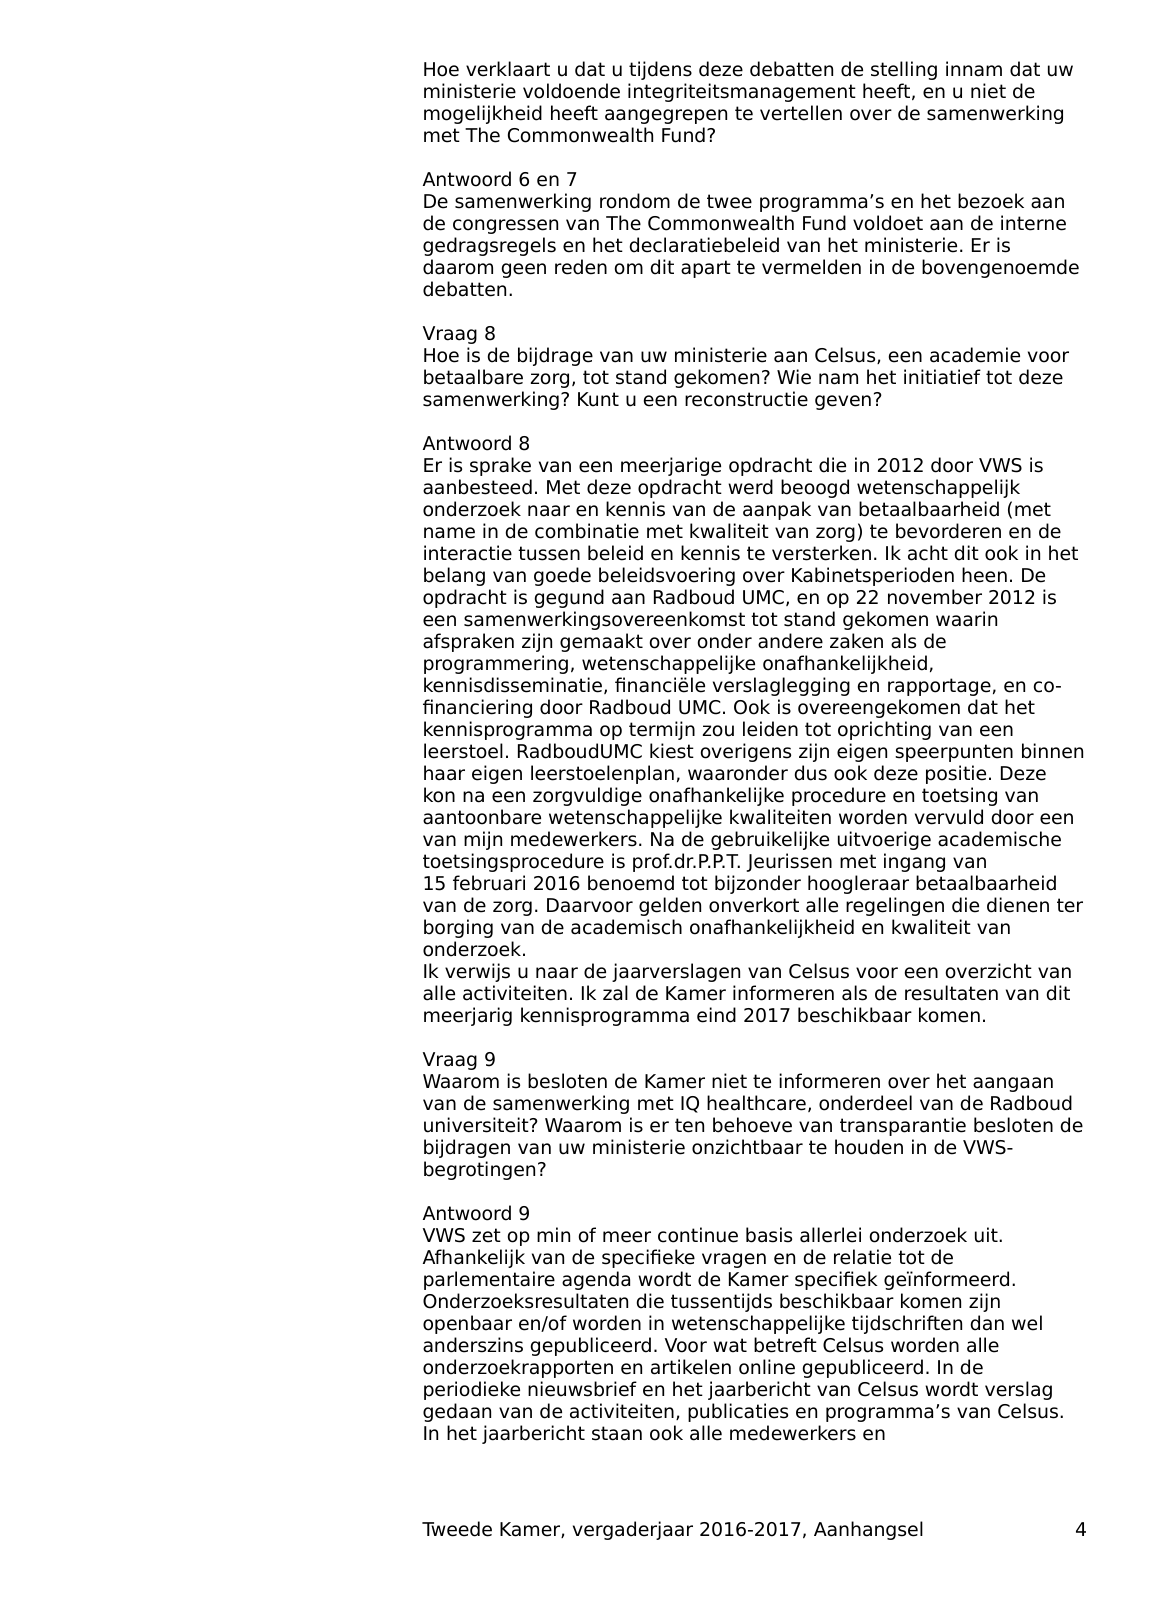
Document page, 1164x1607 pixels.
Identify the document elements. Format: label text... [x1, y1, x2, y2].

text Antwoord 9 [422, 1203, 1087, 1225]
text Waarom is besloten de Kamer niet te informeren over het aangaan van de samenwerking met IQ healthcare, onderdeel van de Radboud universiteit? Waarom is er ten behoeve van transparantie besloten de bijdragen van uw ministerie onzichtbaar te houden in de VWS-begrotingen? [422, 1071, 1087, 1181]
text Antwoord 6 en 7 [422, 169, 1087, 191]
text Antwoord 8 [422, 433, 1087, 455]
text Vraag 8 [422, 323, 1087, 345]
text Hoe is de bijdrage van uw ministerie aan Celsus, een academie voor betaalbare zorg, tot stand gekomen? Wie nam het initiatief tot deze samenwerking? Kunt u een reconstructie geven? [422, 345, 1087, 411]
text Hoe verklaart u dat u tijdens deze debatten de stelling innam dat uw ministerie voldoende integriteitsmanagement heeft, en u niet de mogelijkheid heeft aangegrepen te vertellen over de samenwerking met The Commonwealth Fund? [422, 59, 1087, 147]
text VWS zet op min of meer continue basis allerlei onderzoek uit. Afhankelijk van de specifieke vragen en de relatie tot de parlementaire agenda wordt de Kamer specifiek geïnformeerd. Onderzoeksresultaten die tussentijds beschikbaar komen zijn openbaar en/of worden in wetenschappelijke tijdschriften dan wel anderszins gepubliceerd. Voor wat betreft Celsus worden alle onderzoekrapporten en artikelen online gepubliceerd. In de periodieke nieuwsbrief en het jaarbericht van Celsus wordt verslag gedaan van de activiteiten, publicaties en programma’s van Celsus. In het jaarbericht staan ook alle medewerkers en [422, 1225, 1087, 1445]
text Vraag 9 [422, 1049, 1087, 1071]
text De samenwerking rondom de twee programma’s en het bezoek aan de congressen van The Commonwealth Fund voldoet aan de interne gedragsregels en het declaratiebeleid van het ministerie. Er is daarom geen reden om dit apart te vermelden in de bovengenoemde debatten. [422, 191, 1087, 301]
text Ik verwijs u naar de jaarverslagen van Celsus voor een overzicht van alle activiteiten. Ik zal de Kamer informeren als de resultaten van dit meerjarig kennisprogramma eind 2017 beschikbaar komen. [422, 961, 1087, 1027]
text Er is sprake van een meerjarige opdracht die in 2012 door VWS is aanbesteed. Met deze opdracht werd beoogd wetenschappelijk onderzoek naar en kennis van de aanpak van betaalbaarheid (met name in de combinatie met kwaliteit van zorg) te bevorderen en de interactie tussen beleid en kennis te versterken. Ik acht dit ook in het belang van goede beleidsvoering over Kabinetsperioden heen. De opdracht is gegund aan Radboud UMC, en op 22 november 2012 is een samenwerkingsovereenkomst tot stand gekomen waarin afspraken zijn gemaakt over onder andere zaken als de programmering, wetenschappelijke onafhankelijkheid, kennisdisseminatie, financiële verslaglegging en rapportage, en co-financiering door Radboud UMC. Ook is overeengekomen dat het kennisprogramma op termijn zou leiden tot oprichting van een leerstoel. RadboudUMC kiest overigens zijn eigen speerpunten binnen haar eigen leerstoelenplan, waaronder dus ook deze positie. Deze kon na een zorgvuldige onafhankelijke procedure en toetsing van aantoonbare wetenschappelijke kwaliteiten worden vervuld door een van mijn medewerkers. Na de gebruikelijke uitvoerige academische toetsingsprocedure is prof.dr.P.P.T. Jeurissen met ingang van 15 februari 2016 benoemd tot bijzonder hoogleraar betaalbaarheid van de zorg. Daarvoor gelden onverkort alle regelingen die dienen ter borging van de academisch onafhankelijkheid en kwaliteit van onderzoek. [422, 455, 1087, 961]
